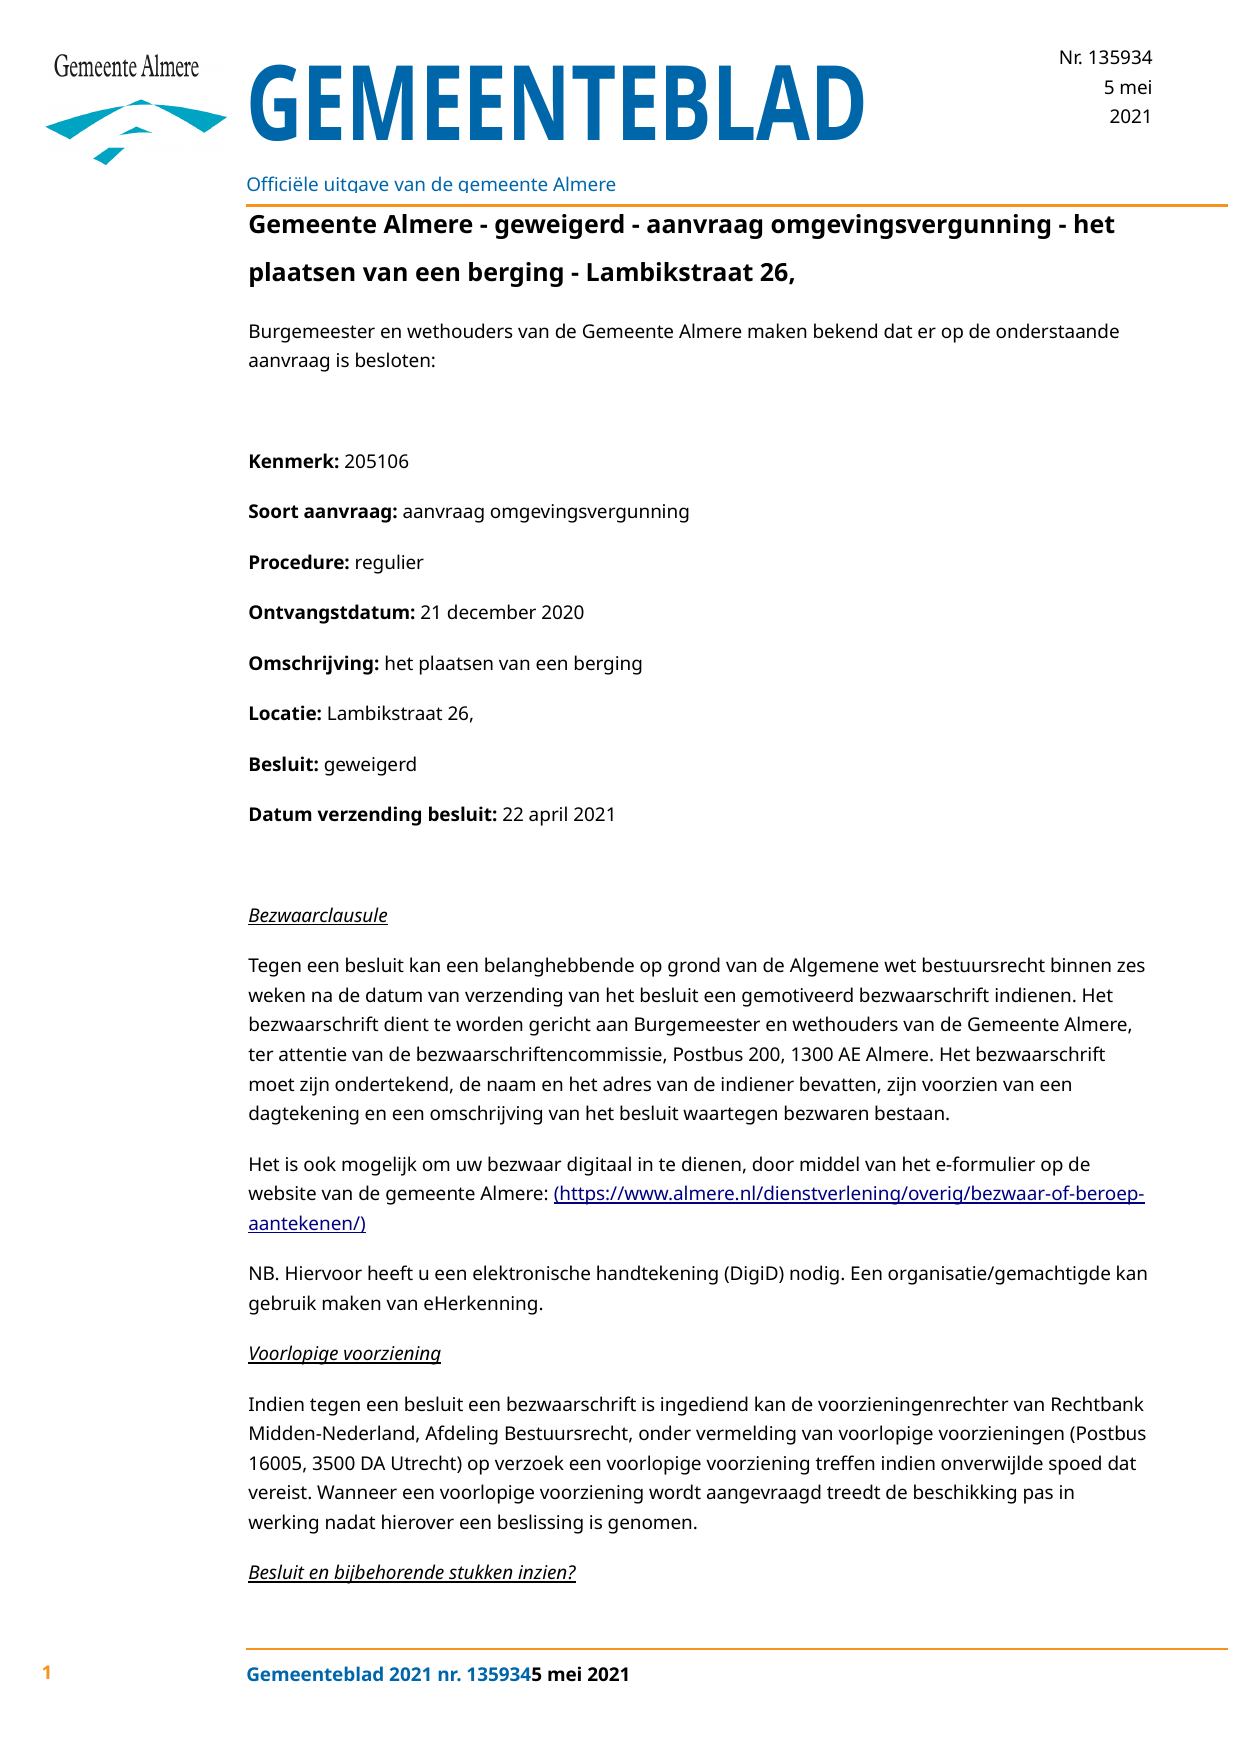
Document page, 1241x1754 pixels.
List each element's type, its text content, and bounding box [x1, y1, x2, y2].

text Gemeente Almere - geweigerd - aanvraag omgevingsvergunning - het plaatsen van een berging - Lambikstraat 26, [248, 207, 1152, 288]
text Ontvangstdatum: 21 december 2020 [248, 599, 1152, 625]
text Indien tegen een besluit een bezwaarschrift is ingediend kan de voorzieningenrechter van Rechtbank Midden-Nederland, Afdeling Bestuursrecht, onder vermelding van voorlopige voorzieningen (Postbus 16005, 3500 DA Utrecht) op verzoek een voorlopige voorziening treffen indien onverwijlde spoed dat vereist. Wanneer een voorlopige voorziening wordt aangevraagd treedt de beschikking pas in werking nadat hierover een beslissing is genomen. [248, 1391, 1152, 1535]
text Besluit: geweigerd [248, 751, 1152, 777]
text Locatie: Lambikstraat 26, [248, 700, 1152, 726]
text Besluit en bijbehorende stukken inzien? [248, 1559, 1152, 1585]
picture [41, 47, 231, 172]
text Voorlopige voorziening [248, 1340, 1152, 1366]
text Soort aanvraag: aanvraag omgevingsvergunning [248, 499, 1152, 524]
text NB. Hiervoor heeft u een elektronische handtekening (DigiD) nodig. Een organisatie/gemachtigde kan gebruik maken van eHerkenning. [248, 1260, 1152, 1316]
text Kenmerk: 205106 [248, 448, 1152, 474]
text Burgemeester en wethouders van de Gemeente Almere maken bekend dat er op de onderstaande aanvraag is besloten: [248, 318, 1152, 373]
text Procedure: regulier [248, 549, 1152, 575]
text Tegen een besluit kan een belanghebbende op grond van de Algemene wet bestuursrecht binnen zes weken na de datum van verzending van het besluit een gemotiveerd bezwaarschrift indienen. Het bezwaarschrift dient te worden gericht aan Burgemeester en wethouders van de Gemeente Almere, ter attentie van de bezwaarschriftencommissie, Postbus 200, 1300 AE Almere. Het bezwaarschrift moet zijn ondertekend, de naam en het adres van de indiener bevatten, zijn voorzien van een dagtekening en een omschrijving van het besluit waartegen bezwaren bestaan. [248, 952, 1152, 1126]
text Datum verzending besluit: 22 april 2021 [248, 801, 1152, 827]
text Omschrijving: het plaatsen van een berging [248, 650, 1152, 676]
text Bezwaarclausule [248, 902, 1152, 928]
text Het is ook mogelijk om uw bezwaar digitaal in te dienen, door middel van het e-formulier op de website van de gemeente Almere: (https://www.almere.nl/dienstverlening/overig/bezwaar-of-beroep-aantekenen/) [248, 1151, 1152, 1236]
